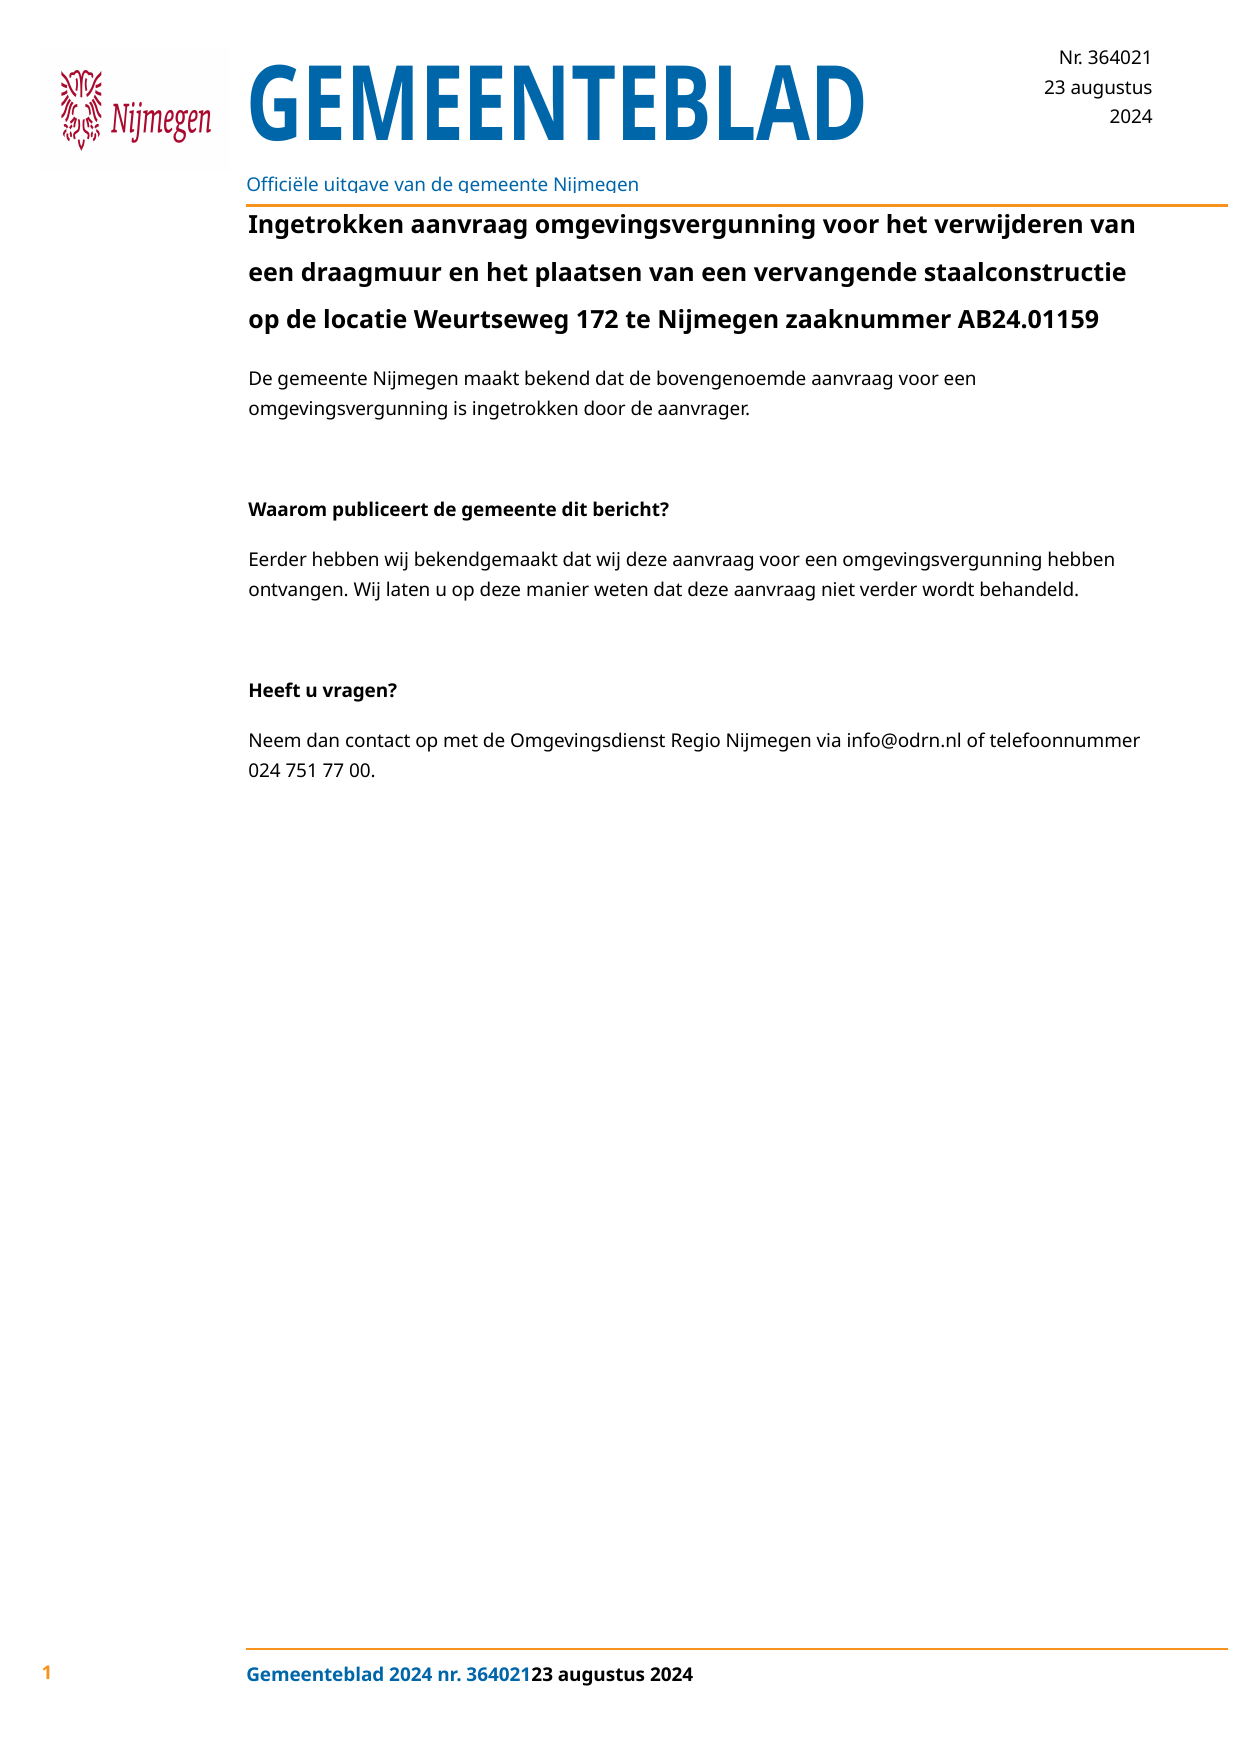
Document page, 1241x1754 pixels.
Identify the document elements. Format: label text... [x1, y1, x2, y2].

text Waarom publiceert de gemeente dit bericht? [248, 496, 1152, 522]
text Ingetrokken aanvraag omgevingsvergunning voor het verwijderen van een draagmuur en het plaatsen van een vervangende staalconstructie op de locatie Weurtseweg 172 te Nijmegen zaaknummer AB24.01159 [248, 207, 1152, 336]
text De gemeente Nijmegen maakt bekend dat de bovengenoemde aanvraag voor een omgevingsvergunning is ingetrokken door de aanvrager. [248, 366, 1152, 421]
picture [41, 47, 231, 172]
text Eerder hebben wij bekendgemaakt dat wij deze aanvraag voor een omgevingsvergunning hebben ontvangen. Wij laten u op deze manier weten dat deze aanvraag niet verder wordt behandeld. [248, 546, 1152, 602]
text Heeft u vragen? [248, 677, 1152, 702]
text Neem dan contact op met de Omgevingsdienst Regio Nijmegen via info@odrn.nl of telefoonnummer 024 751 77 00. [248, 727, 1152, 782]
